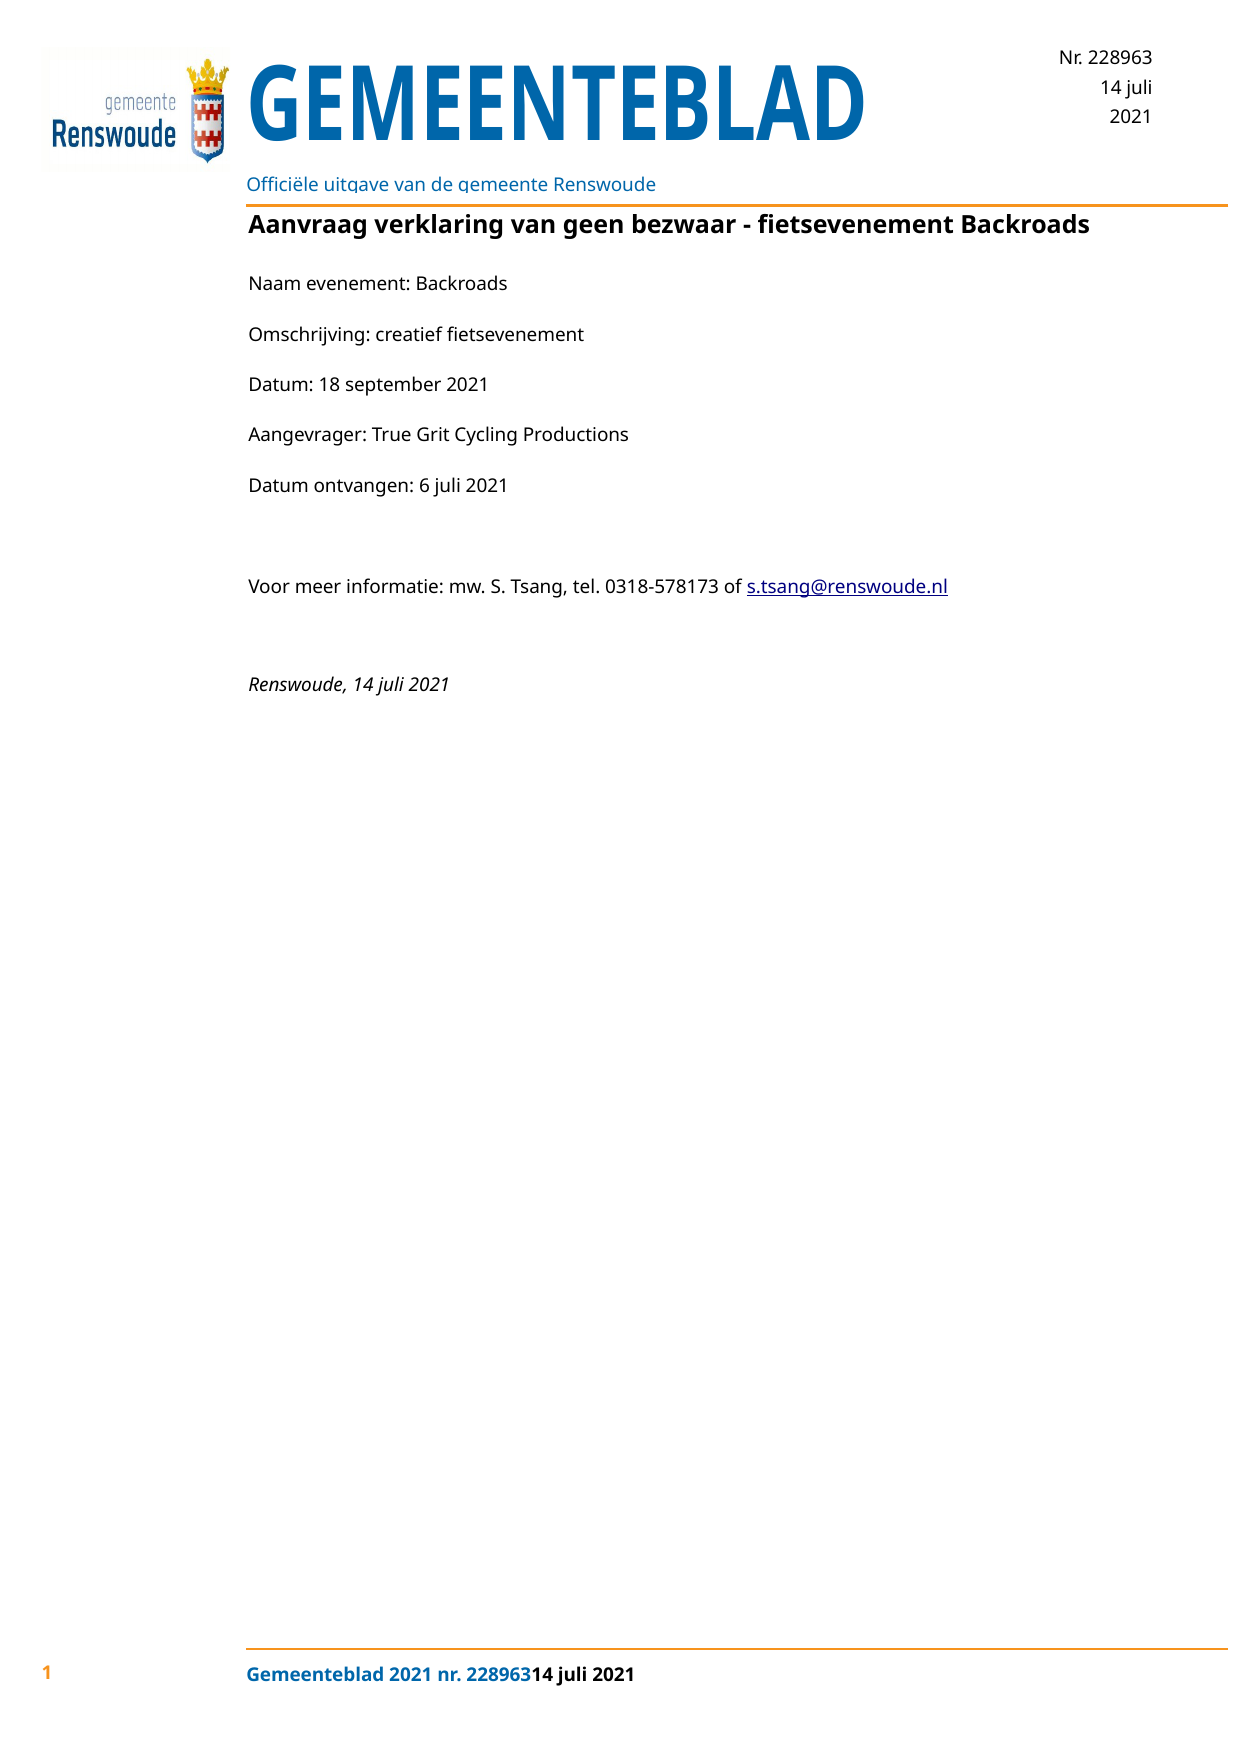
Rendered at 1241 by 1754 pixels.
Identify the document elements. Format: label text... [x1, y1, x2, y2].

text Datum ontvangen: 6 juli 2021 [248, 472, 1152, 498]
picture [41, 47, 231, 172]
text Naam evenement: Backroads [248, 270, 1152, 296]
text Aanvraag verklaring van geen bezwaar - fietsevenement Backroads [248, 207, 1152, 241]
text Voor meer informatie: mw. S. Tsang, tel. 0318-578173 of s.tsang@renswoude.nl [248, 573, 1152, 598]
text Aangevrager: True Grit Cycling Productions [248, 422, 1152, 447]
text Renswoude, 14 juli 2021 [248, 671, 1152, 697]
text Datum: 18 september 2021 [248, 371, 1152, 397]
text Omschrijving: creatief fietsevenement [248, 321, 1152, 346]
